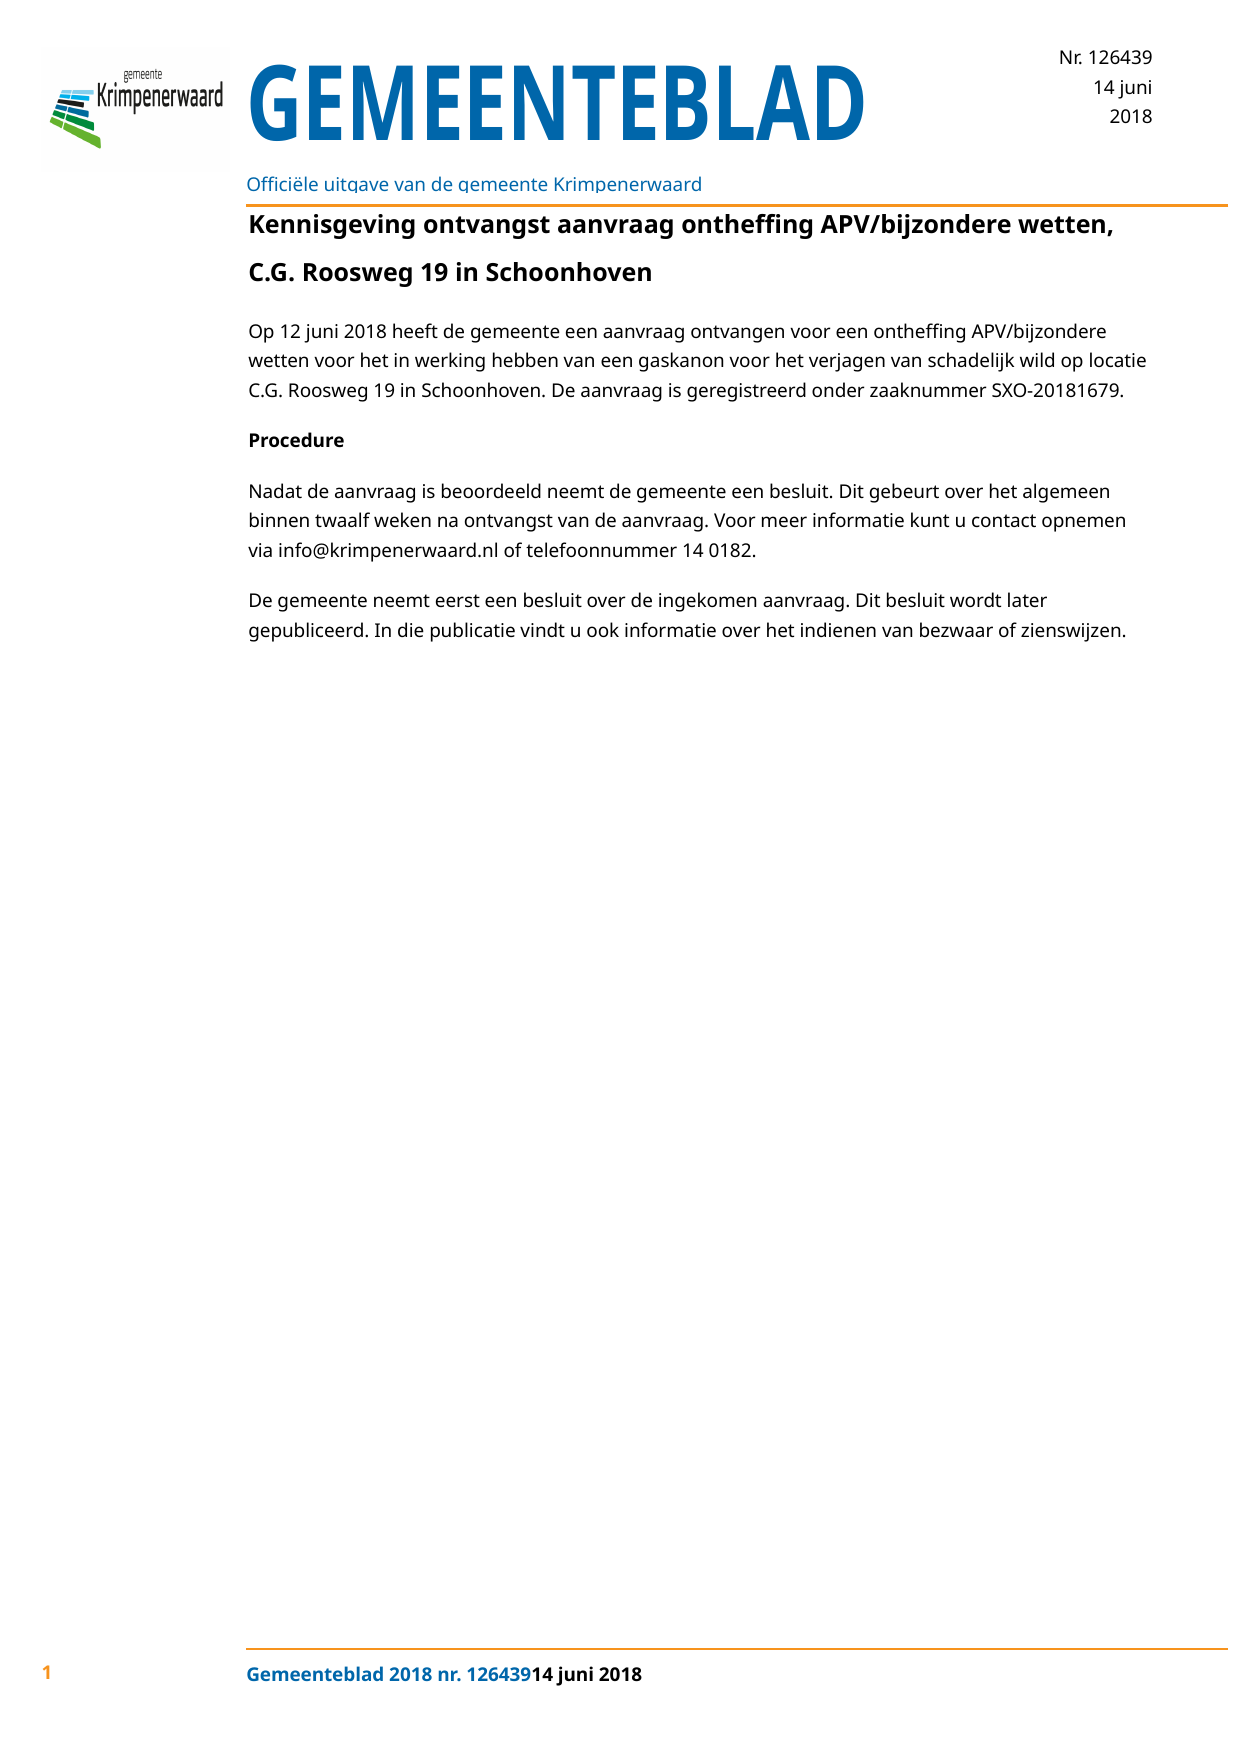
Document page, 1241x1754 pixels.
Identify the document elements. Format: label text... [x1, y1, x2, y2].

text Nadat de aanvraag is beoordeeld neemt de gemeente een besluit. Dit gebeurt over het algemeen binnen twaalf weken na ontvangst van de aanvraag. Voor meer informatie kunt u contact opnemen via info@krimpenerwaard.nl of telefoonnummer 14 0182. [248, 478, 1152, 563]
picture [41, 47, 231, 172]
text De gemeente neemt eerst een besluit over de ingekomen aanvraag. Dit besluit wordt later gepubliceerd. In die publicatie vindt u ook informatie over het indienen van bezwaar of zienswijzen. [248, 587, 1152, 643]
text Kennisgeving ontvangst aanvraag ontheffing APV/bijzondere wetten, C.G. Roosweg 19 in Schoonhoven [248, 207, 1152, 288]
text Op 12 juni 2018 heeft de gemeente een aanvraag ontvangen voor een ontheffing APV/bijzondere wetten voor het in werking hebben van een gaskanon voor het verjagen van schadelijk wild op locatie C.G. Roosweg 19 in Schoonhoven. De aanvraag is geregistreerd onder zaaknummer SXO-20181679. [248, 318, 1152, 403]
text Procedure [248, 427, 1152, 453]
